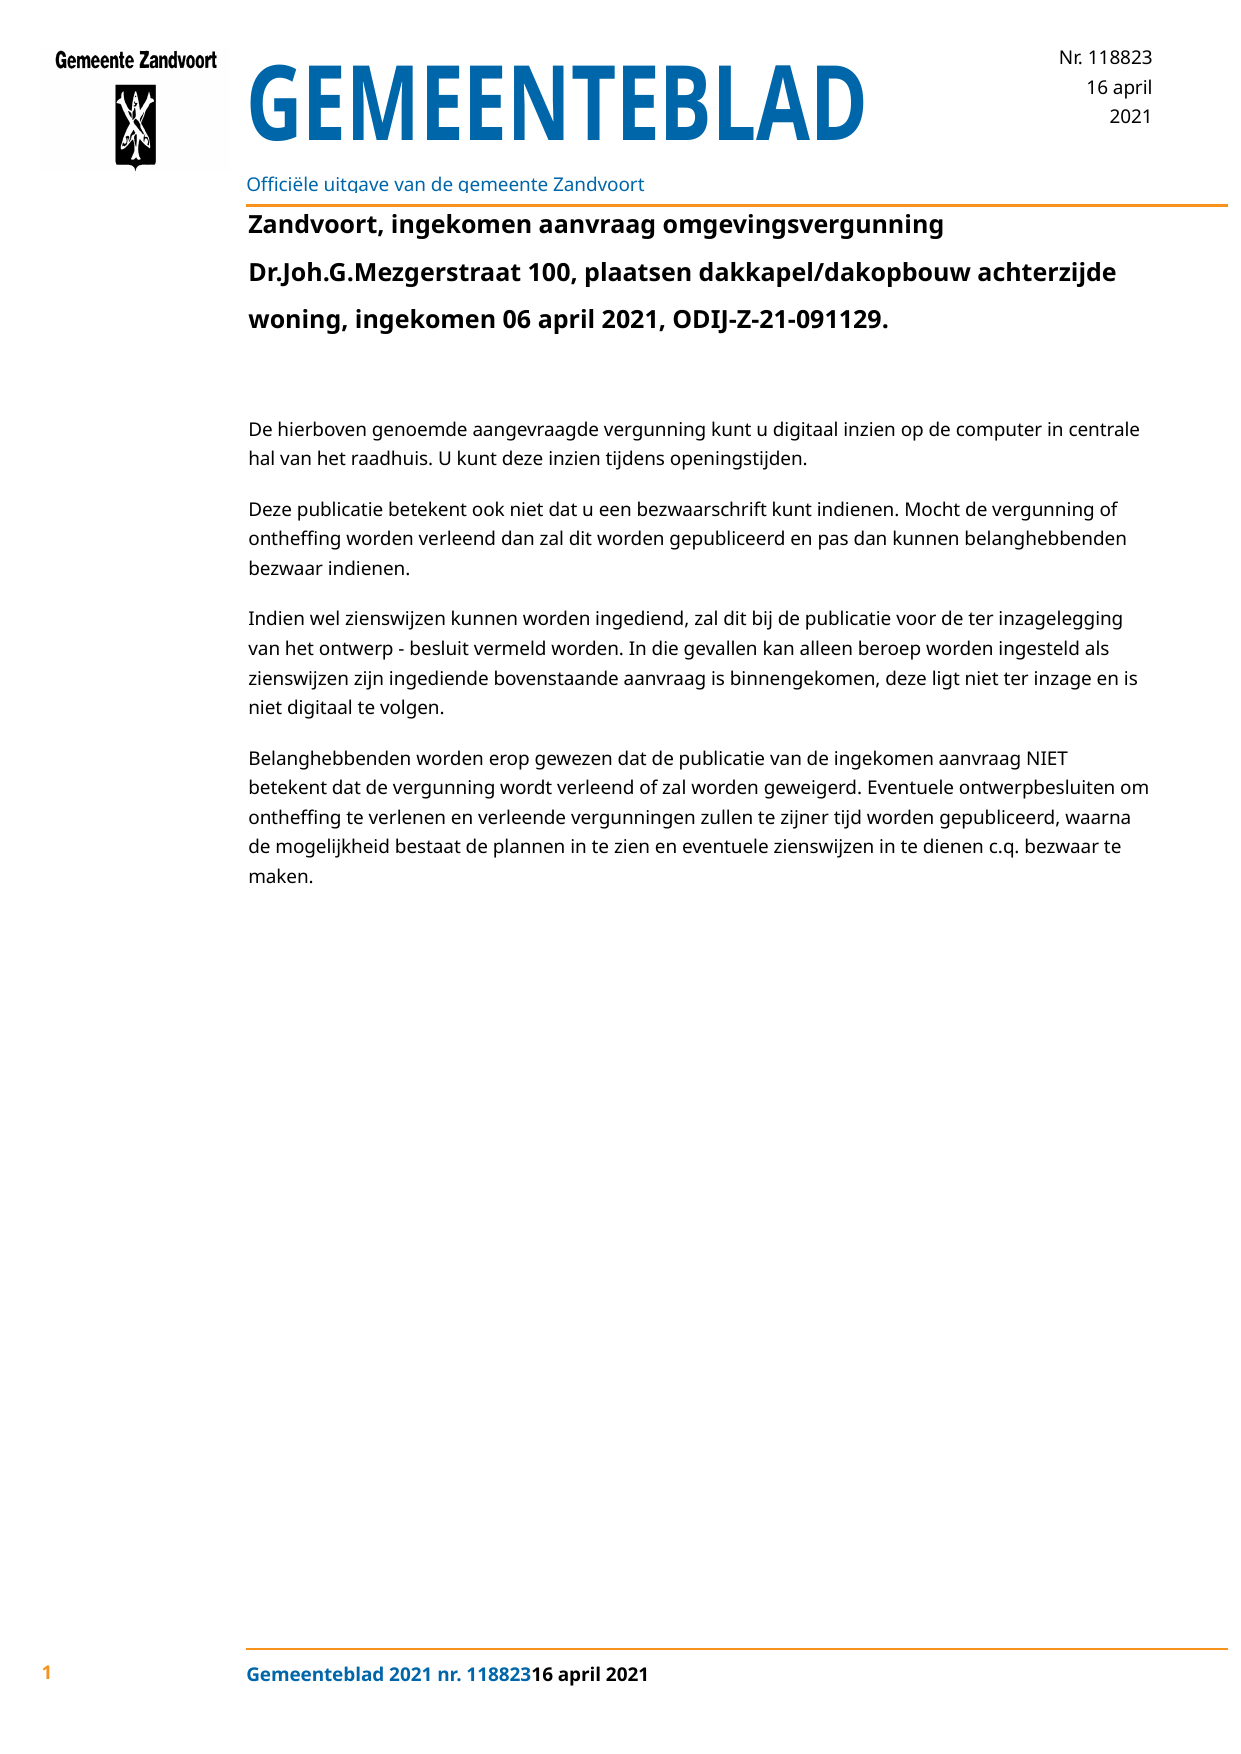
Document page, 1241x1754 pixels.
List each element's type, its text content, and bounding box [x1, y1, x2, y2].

text Indien wel zienswijzen kunnen worden ingediend, zal dit bij de publicatie voor de ter inzagelegging van het ontwerp - besluit vermeld worden. In die gevallen kan alleen beroep worden ingesteld als zienswijzen zijn ingediende bovenstaande aanvraag is binnengekomen, deze ligt niet ter inzage en is niet digitaal te volgen. [248, 606, 1152, 720]
text Deze publicatie betekent ook niet dat u een bezwaarschrift kunt indienen. Mocht de vergunning of ontheffing worden verleend dan zal dit worden gepubliceerd en pas dan kunnen belanghebbenden bezwaar indienen. [248, 496, 1152, 581]
text Belanghebbenden worden erop gewezen dat de publicatie van de ingekomen aanvraag NIET betekent dat de vergunning wordt verleend of zal worden geweigerd. Eventuele ontwerpbesluiten om ontheffing te verlenen en verleende vergunningen zullen te zijner tijd worden gepubliceerd, waarna de mogelijkheid bestaat de plannen in te zien en eventuele zienswijzen in te dienen c.q. bezwaar te maken. [248, 745, 1152, 889]
picture [41, 47, 231, 172]
text De hierboven genoemde aangevraagde vergunning kunt u digitaal inzien op de computer in centrale hal van het raadhuis. U kunt deze inzien tijdens openingstijden. [248, 416, 1152, 471]
text Zandvoort, ingekomen aanvraag omgevingsvergunning Dr.Joh.G.Mezgerstraat 100, plaatsen dakkapel/dakopbouw achterzijde woning, ingekomen 06 april 2021, ODIJ-Z-21-091129. [248, 207, 1152, 336]
